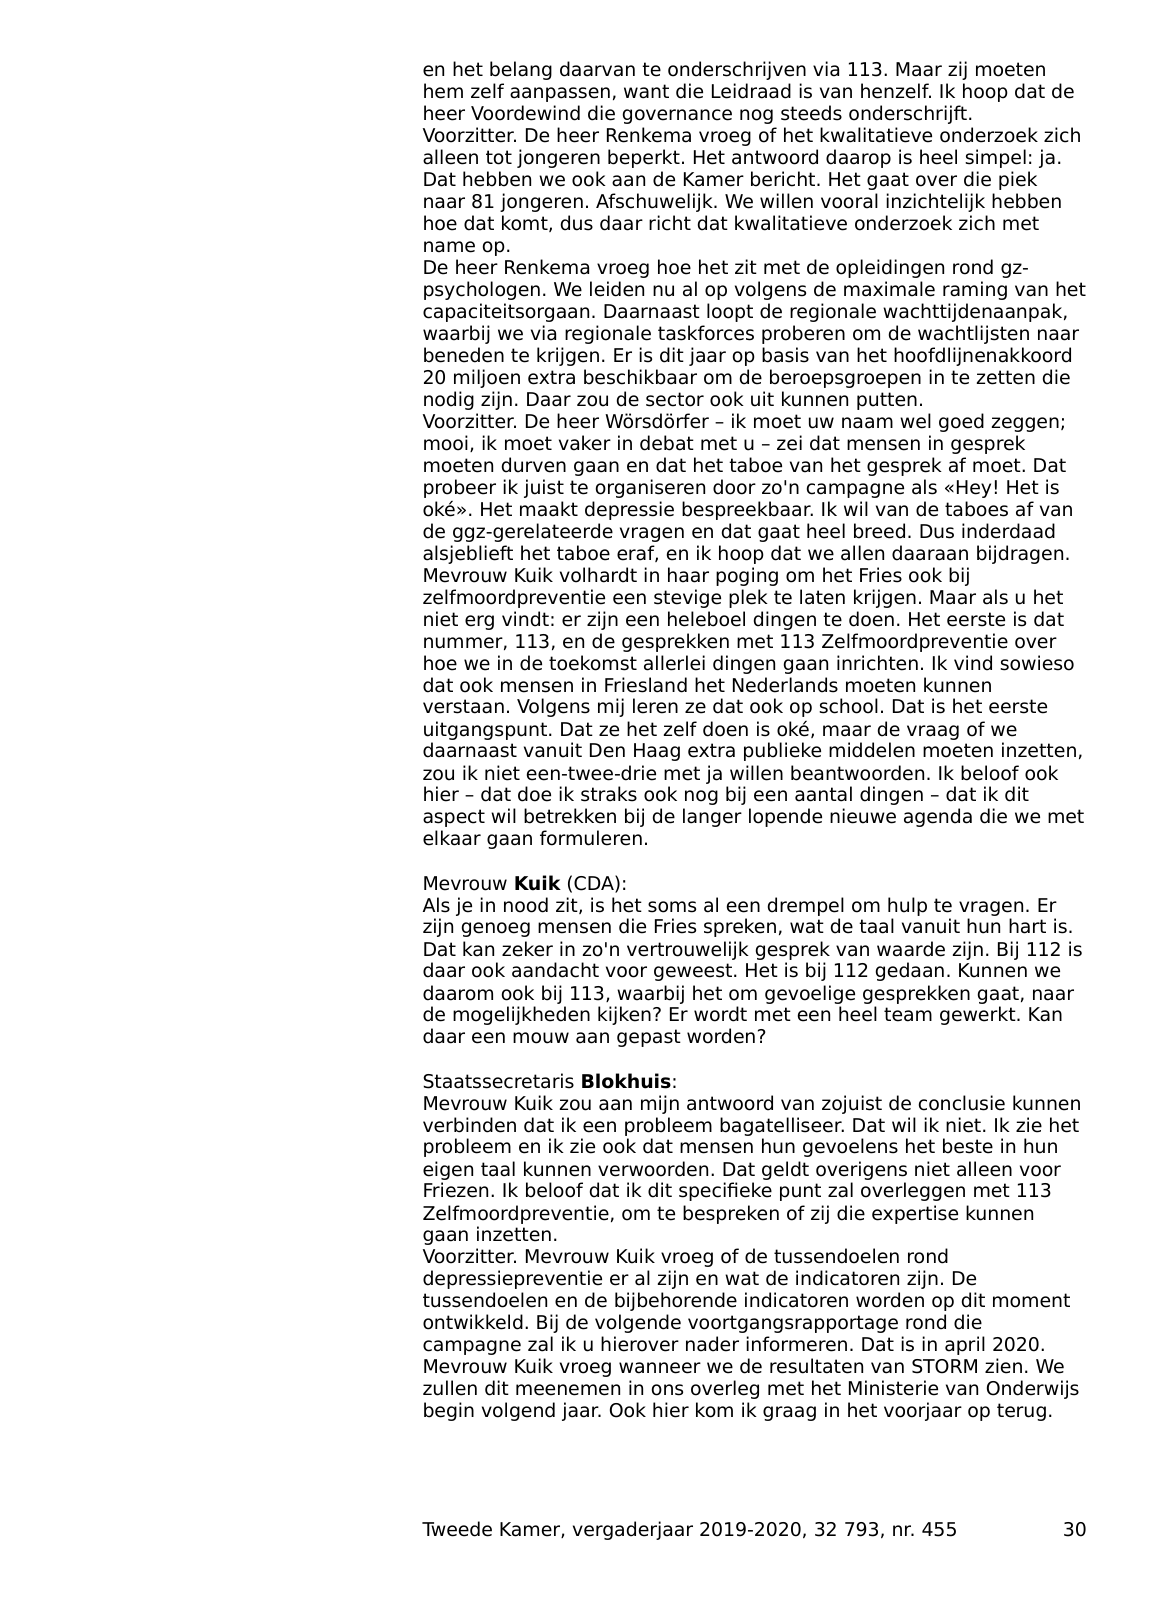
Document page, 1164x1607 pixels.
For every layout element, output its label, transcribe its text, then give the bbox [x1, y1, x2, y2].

text Mevrouw Kuik (CDA): [422, 872, 1087, 894]
text en het belang daarvan te onderschrijven via 113. Maar zij moeten hem zelf aanpassen, want die Leidraad is van henzelf. Ik hoop dat de heer Voordewind die governance nog steeds onderschrijft. [422, 59, 1087, 125]
text Als je in nood zit, is het soms al een drempel om hulp te vragen. Er zijn genoeg mensen die Fries spreken, wat de taal vanuit hun hart is. Dat kan zeker in zo'n vertrouwelijk gesprek van waarde zijn. Bij 112 is daar ook aandacht voor geweest. Het is bij 112 gedaan. Kunnen we daarom ook bij 113, waarbij het om gevoelige gesprekken gaat, naar de mogelijkheden kijken? Er wordt met een heel team gewerkt. Kan daar een mouw aan gepast worden? [422, 894, 1087, 1048]
text Mevrouw Kuik zou aan mijn antwoord van zojuist de conclusie kunnen verbinden dat ik een probleem bagatelliseer. Dat wil ik niet. Ik zie het probleem en ik zie ook dat mensen hun gevoelens het beste in hun eigen taal kunnen verwoorden. Dat geldt overigens niet alleen voor Friezen. Ik beloof dat ik dit specifieke punt zal overleggen met 113 Zelfmoordpreventie, om te bespreken of zij die expertise kunnen gaan inzetten. [422, 1092, 1087, 1246]
text Voorzitter. De heer Wörsdörfer – ik moet uw naam wel goed zeggen; mooi, ik moet vaker in debat met u – zei dat mensen in gesprek moeten durven gaan en dat het taboe van het gesprek af moet. Dat probeer ik juist te organiseren door zo'n campagne als «Hey! Het is oké». Het maakt depressie bespreekbaar. Ik wil van de taboes af van de ggz-gerelateerde vragen en dat gaat heel breed. Dus inderdaad alsjeblieft het taboe eraf, en ik hoop dat we allen daaraan bijdragen. [422, 411, 1087, 564]
text Mevrouw Kuik volhardt in haar poging om het Fries ook bij zelfmoordpreventie een stevige plek te laten krijgen. Maar als u het niet erg vindt: er zijn een heleboel dingen te doen. Het eerste is dat nummer, 113, en de gesprekken met 113 Zelfmoordpreventie over hoe we in de toekomst allerlei dingen gaan inrichten. Ik vind sowieso dat ook mensen in Friesland het Nederlands moeten kunnen verstaan. Volgens mij leren ze dat ook op school. Dat is het eerste uitgangspunt. Dat ze het zelf doen is oké, maar de vraag of we daarnaast vanuit Den Haag extra publieke middelen moeten inzetten, zou ik niet een-twee-drie met ja willen beantwoorden. Ik beloof ook hier – dat doe ik straks ook nog bij een aantal dingen – dat ik dit aspect wil betrekken bij de langer lopende nieuwe agenda die we met elkaar gaan formuleren. [422, 564, 1087, 850]
text Voorzitter. De heer Renkema vroeg of het kwalitatieve onderzoek zich alleen tot jongeren beperkt. Het antwoord daarop is heel simpel: ja. Dat hebben we ook aan de Kamer bericht. Het gaat over die piek naar 81 jongeren. Afschuwelijk. We willen vooral inzichtelijk hebben hoe dat komt, dus daar richt dat kwalitatieve onderzoek zich met name op. [422, 125, 1087, 257]
text De heer Renkema vroeg hoe het zit met de opleidingen rond gz-psychologen. We leiden nu al op volgens de maximale raming van het capaciteitsorgaan. Daarnaast loopt de regionale wachttijdenaanpak, waarbij we via regionale taskforces proberen om de wachtlijsten naar beneden te krijgen. Er is dit jaar op basis van het hoofdlijnenakkoord 20 miljoen extra beschikbaar om de beroepsgroepen in te zetten die nodig zijn. Daar zou de sector ook uit kunnen putten. [422, 257, 1087, 411]
text Voorzitter. Mevrouw Kuik vroeg of de tussendoelen rond depressiepreventie er al zijn en wat de indicatoren zijn. De tussendoelen en de bijbehorende indicatoren worden op dit moment ontwikkeld. Bij de volgende voortgangsrapportage rond die campagne zal ik u hierover nader informeren. Dat is in april 2020. [422, 1246, 1087, 1356]
text Mevrouw Kuik vroeg wanneer we de resultaten van STORM zien. We zullen dit meenemen in ons overleg met het Ministerie van Onderwijs begin volgend jaar. Ook hier kom ik graag in het voorjaar op terug. [422, 1356, 1087, 1422]
text Staatssecretaris Blokhuis: [422, 1071, 1087, 1092]
